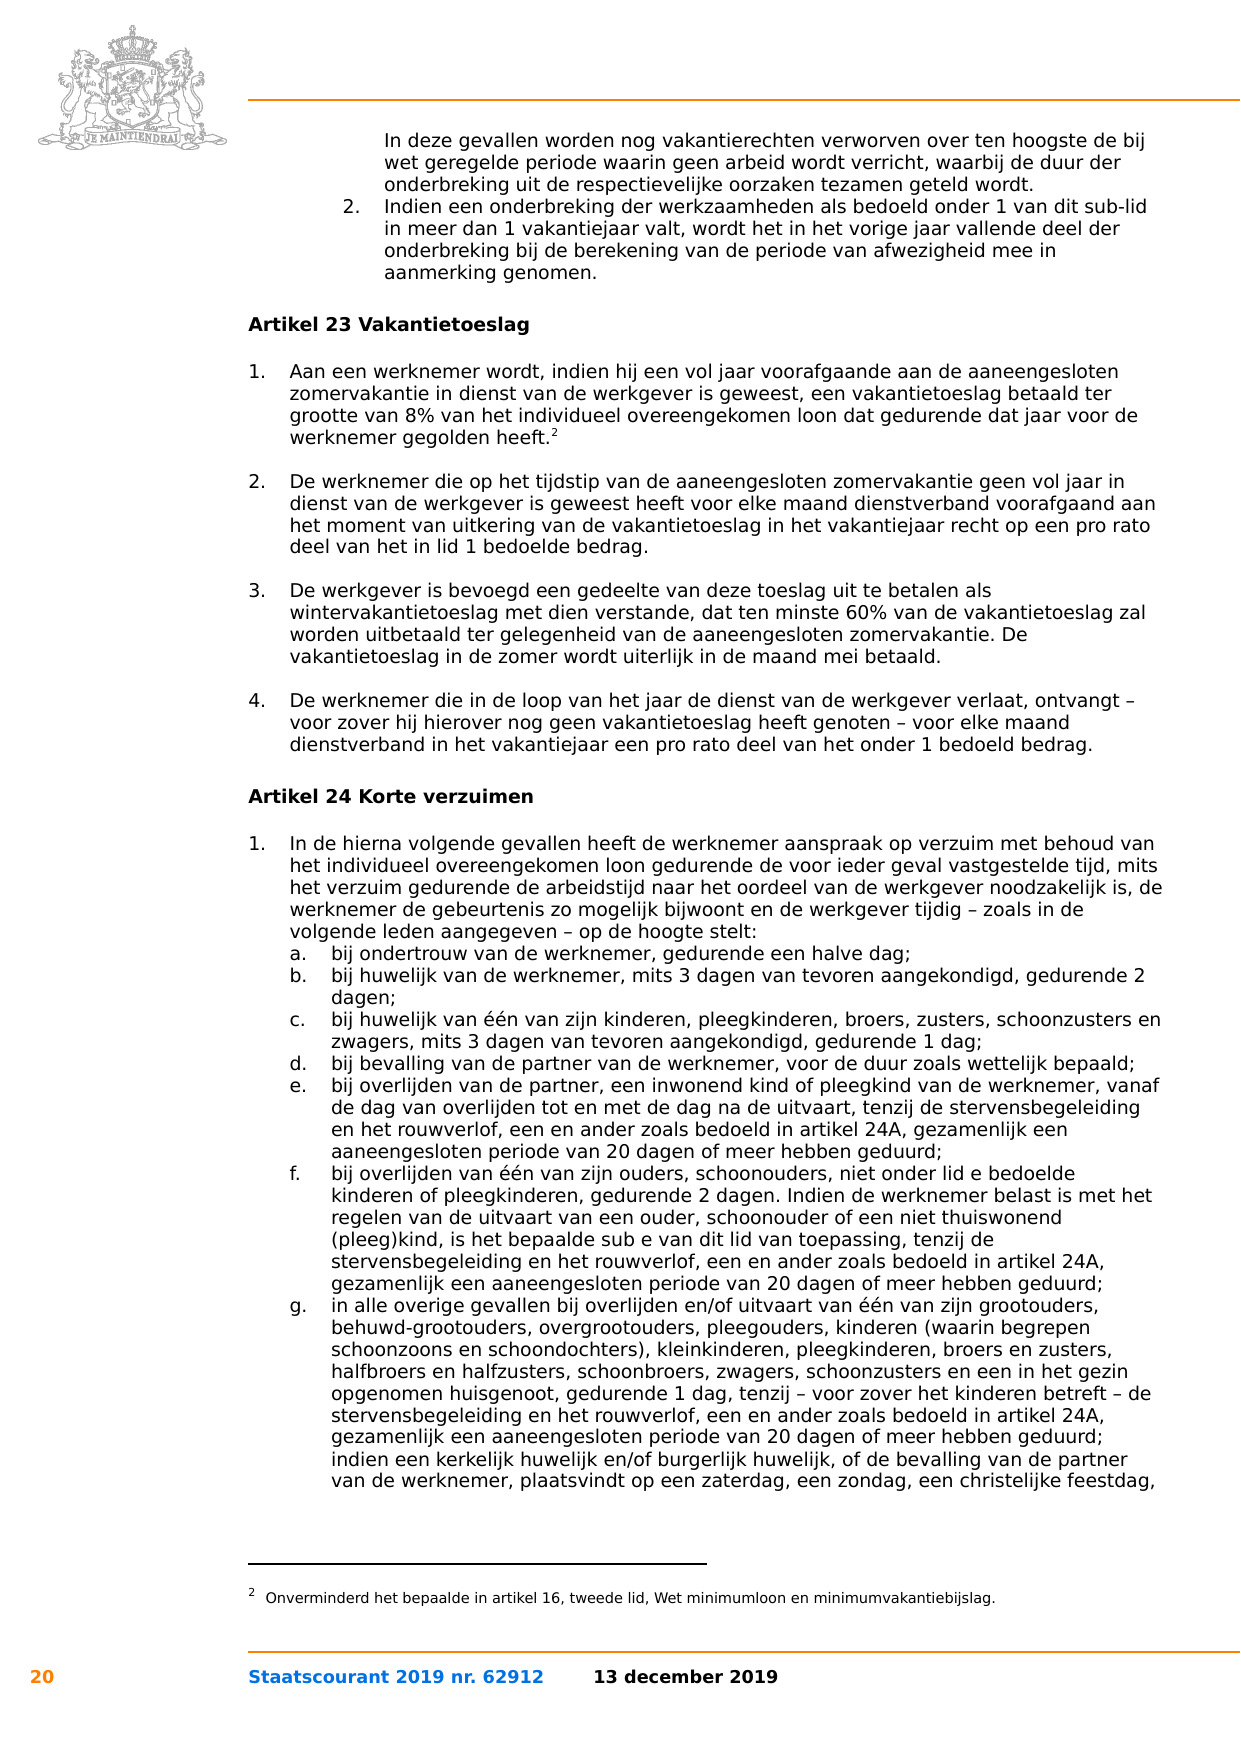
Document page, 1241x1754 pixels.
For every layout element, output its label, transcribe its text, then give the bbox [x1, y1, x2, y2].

text d. bij bevalling van de partner van de werknemer, voor de duur zoals wettelijk bepaald; [289, 1053, 1163, 1075]
text 3. De werkgever is bevoegd een gedeelte van deze toeslag uit te betalen als wintervakantietoeslag met dien verstande, dat ten minste 60% van de vakantietoeslag zal worden uitbetaald ter gelegenheid van de aaneengesloten zomervakantie. De vakantietoeslag in de zomer wordt uiterlijk in de maand mei betaald. [248, 580, 1163, 668]
text 1. In de hierna volgende gevallen heeft de werknemer aanspraak op verzuim met behoud van het individueel overeengekomen loon gedurende de voor ieder geval vastgestelde tijd, mits het verzuim gedurende de arbeidstijd naar het oordeel van de werkgever noodzakelijk is, de werknemer de gebeurtenis zo mogelijk bijwoont en de werkgever tijdig – zoals in de volgende leden aangegeven – op de hoogte stelt: [248, 833, 1163, 943]
text b. bij huwelijk van de werknemer, mits 3 dagen van tevoren aangekondigd, gedurende 2 dagen; [289, 965, 1163, 1009]
subtitle Artikel 23 Vakantietoeslag [248, 314, 1163, 336]
text 2. Indien een onderbreking der werkzaamheden als bedoeld onder 1 van dit sub-lid in meer dan 1 vakantiejaar valt, wordt het in het vorige jaar vallende deel der onderbreking bij de berekening van de periode van afwezigheid mee in aanmerking genomen. [342, 196, 1163, 284]
subtitle Artikel 24 Korte verzuimen [248, 786, 1163, 808]
text In deze gevallen worden nog vakantierechten verworven over ten hoogste de bij wet geregelde periode waarin geen arbeid wordt verricht, waarbij de duur der onderbreking uit de respectievelijke oorzaken tezamen geteld wordt. [384, 130, 1163, 196]
text g. in alle overige gevallen bij overlijden en/of uitvaart van één van zijn grootouders, behuwd-grootouders, overgrootouders, pleegouders, kinderen (waarin begrepen schoonzoons en schoondochters), kleinkinderen, pleegkinderen, broers en zusters, halfbroers en halfzusters, schoonbroers, zwagers, schoonzusters en een in het gezin opgenomen huisgenoot, gedurende 1 dag, tenzij – voor zover het kinderen betreft – de stervensbegeleiding en het rouwverlof, een en ander zoals bedoeld in artikel 24A, gezamenlijk een aaneengesloten periode van 20 dagen of meer hebben geduurd; indien een kerkelijk huwelijk en/of burgerlijk huwelijk, of de bevalling van de partner van de werknemer, plaatsvindt op een zaterdag, een zondag, een christelijke feestdag, [289, 1294, 1163, 1492]
text e. bij overlijden van de partner, een inwonend kind of pleegkind van de werknemer, vanaf de dag van overlijden tot en met de dag na de uitvaart, tenzij de stervensbegeleiding en het rouwverlof, een en ander zoals bedoeld in artikel 24A, gezamenlijk een aaneengesloten periode van 20 dagen of meer hebben geduurd; [289, 1075, 1163, 1163]
text a. bij ondertrouw van de werknemer, gedurende een halve dag; [289, 943, 1163, 965]
text Onverminderd het bepaalde in artikel 16, tweede lid, Wet minimumloon en minimumvakantiebijslag. [248, 1586, 1163, 1608]
text 1. Aan een werknemer wordt, indien hij een vol jaar voorafgaande aan de aaneengesloten zomervakantie in dienst van de werkgever is geweest, een vakantietoeslag betaald ter grootte van 8% van het individueel overeengekomen loon dat gedurende dat jaar voor de werknemer gegolden heeft. [248, 361, 1163, 449]
text 2. De werknemer die op het tijdstip van de aaneengesloten zomervakantie geen vol jaar in dienst van de werkgever is geweest heeft voor elke maand dienstverband voorafgaand aan het moment van uitkering van de vakantietoeslag in het vakantiejaar recht op een pro rato deel van het in lid 1 bedoelde bedrag. [248, 471, 1163, 558]
text f. bij overlijden van één van zijn ouders, schoonouders, niet onder lid e bedoelde kinderen of pleegkinderen, gedurende 2 dagen. Indien de werknemer belast is met het regelen van de uitvaart van een ouder, schoonouder of een niet thuiswonend (pleeg)kind, is het bepaalde sub e van dit lid van toepassing, tenzij de stervensbegeleiding en het rouwverlof, een en ander zoals bedoeld in artikel 24A, gezamenlijk een aaneengesloten periode van 20 dagen of meer hebben geduurd; [289, 1163, 1163, 1294]
picture [38, 25, 227, 150]
text c. bij huwelijk van één van zijn kinderen, pleegkinderen, broers, zusters, schoonzusters en zwagers, mits 3 dagen van tevoren aangekondigd, gedurende 1 dag; [289, 1009, 1163, 1053]
text 4. De werknemer die in de loop van het jaar de dienst van de werkgever verlaat, ontvangt – voor zover hij hierover nog geen vakantietoeslag heeft genoten – voor elke maand dienstverband in het vakantiejaar een pro rato deel van het onder 1 bedoeld bedrag. [248, 690, 1163, 756]
